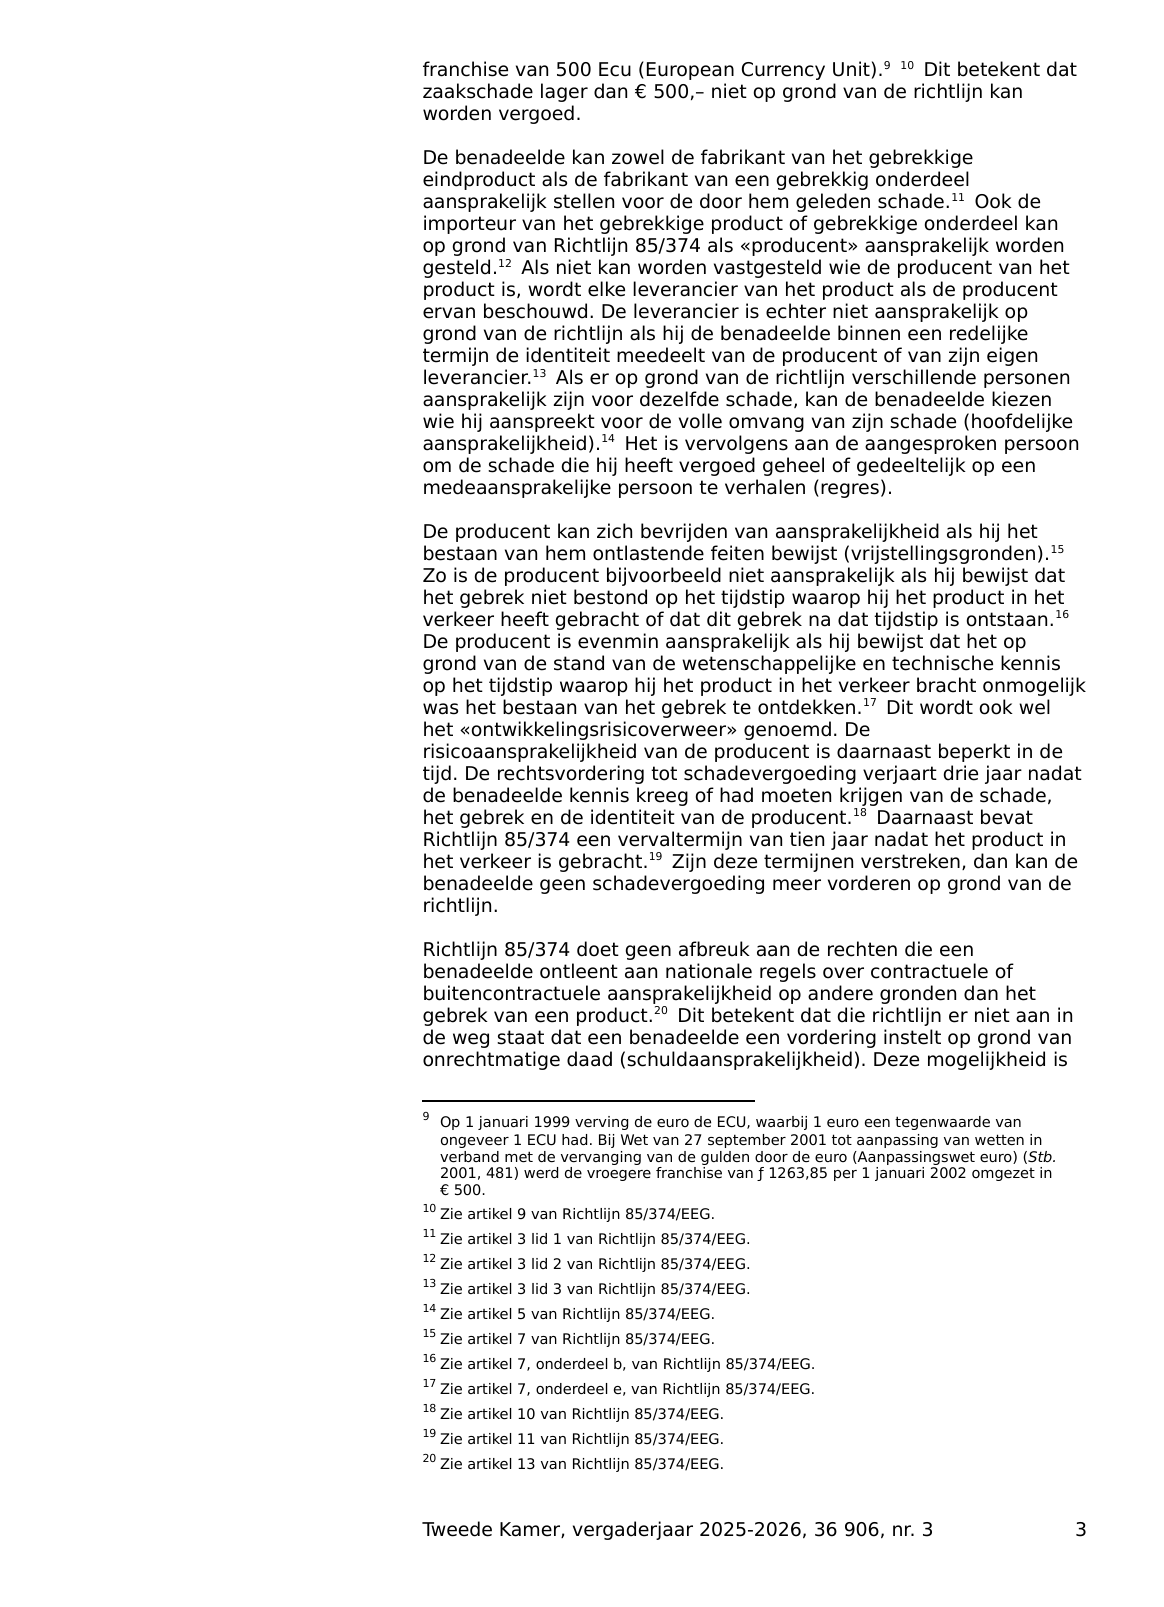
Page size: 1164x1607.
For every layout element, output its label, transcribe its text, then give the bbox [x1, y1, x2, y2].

text Zie artikel 9 van Richtlijn 85/374/EEG. [422, 1202, 1087, 1224]
text De benadeelde kan zowel de fabrikant van het gebrekkige eindproduct als de fabrikant van een gebrekkig onderdeel aansprakelijk stellen voor de door hem geleden schade. Ook de importeur van het gebrekkige product of gebrekkige onderdeel kan op grond van Richtlijn 85/374 als «producent» aansprakelijk worden gesteld. Als niet kan worden vastgesteld wie de producent van het product is, wordt elke leverancier van het product als de producent ervan beschouwd. De leverancier is echter niet aansprakelijk op grond van de richtlijn als hij de benadeelde binnen een redelijke termijn de identiteit meedeelt van de producent of van zijn eigen leverancier. Als er op grond van de richtlijn verschillende personen aansprakelijk zijn voor dezelfde schade, kan de benadeelde kiezen wie hij aanspreekt voor de volle omvang van zijn schade (hoofdelijke aansprakelijkheid). Het is vervolgens aan de aangesproken persoon om de schade die hij heeft vergoed geheel of gedeeltelijk op een medeaansprakelijke persoon te verhalen (regres). [422, 147, 1087, 499]
text franchise van 500 Ecu (European Currency Unit). Dit betekent dat zaakschade lager dan € 500,– niet op grond van de richtlijn kan worden vergoed. [422, 59, 1087, 125]
text Op 1 januari 1999 verving de euro de ECU, waarbij 1 euro een tegenwaarde van ongeveer 1 ECU had. Bij Wet van 27 september 2001 tot aanpassing van wetten in verband met de vervanging van de gulden door de euro (Aanpassingswet euro) (Stb. 2001, 481) werd de vroegere franchise van ƒ 1263,85 per 1 januari 2002 omgezet in € 500. [422, 1110, 1087, 1199]
text Zie artikel 3 lid 1 van Richtlijn 85/374/EEG. [422, 1227, 1087, 1249]
text Richtlijn 85/374 doet geen afbreuk aan de rechten die een benadeelde ontleent aan nationale regels over contractuele of buitencontractuele aansprakelijkheid op andere gronden dan het gebrek van een product. Dit betekent dat die richtlijn er niet aan in de weg staat dat een benadeelde een vordering instelt op grond van onrechtmatige daad (schuldaansprakelijkheid). Deze mogelijkheid is [422, 939, 1087, 1071]
text Zie artikel 13 van Richtlijn 85/374/EEG. [422, 1452, 1087, 1474]
text De producent kan zich bevrijden van aansprakelijkheid als hij het bestaan van hem ontlastende feiten bewijst (vrijstellingsgronden). Zo is de producent bijvoorbeeld niet aansprakelijk als hij bewijst dat het gebrek niet bestond op het tijdstip waarop hij het product in het verkeer heeft gebracht of dat dit gebrek na dat tijdstip is ontstaan. De producent is evenmin aansprakelijk als hij bewijst dat het op grond van de stand van de wetenschappelijke en technische kennis op het tijdstip waarop hij het product in het verkeer bracht onmogelijk was het bestaan van het gebrek te ontdekken. Dit wordt ook wel het «ontwikkelingsrisicoverweer» genoemd. De risicoaansprakelijkheid van de producent is daarnaast beperkt in de tijd. De rechtsvordering tot schadevergoeding verjaart drie jaar nadat de benadeelde kennis kreeg of had moeten krijgen van de schade, het gebrek en de identiteit van de producent. Daarnaast bevat Richtlijn 85/374 een vervaltermijn van tien jaar nadat het product in het verkeer is gebracht. Zijn deze termijnen verstreken, dan kan de benadeelde geen schadevergoeding meer vorderen op grond van de richtlijn. [422, 521, 1087, 917]
text Zie artikel 11 van Richtlijn 85/374/EEG. [422, 1427, 1087, 1449]
text Zie artikel 3 lid 2 van Richtlijn 85/374/EEG. [422, 1252, 1087, 1274]
text Zie artikel 10 van Richtlijn 85/374/EEG. [422, 1402, 1087, 1424]
text Zie artikel 7, onderdeel e, van Richtlijn 85/374/EEG. [422, 1377, 1087, 1399]
text Zie artikel 3 lid 3 van Richtlijn 85/374/EEG. [422, 1277, 1087, 1299]
text Zie artikel 5 van Richtlijn 85/374/EEG. [422, 1302, 1087, 1324]
text Zie artikel 7 van Richtlijn 85/374/EEG. [422, 1327, 1087, 1349]
text Zie artikel 7, onderdeel b, van Richtlijn 85/374/EEG. [422, 1352, 1087, 1374]
